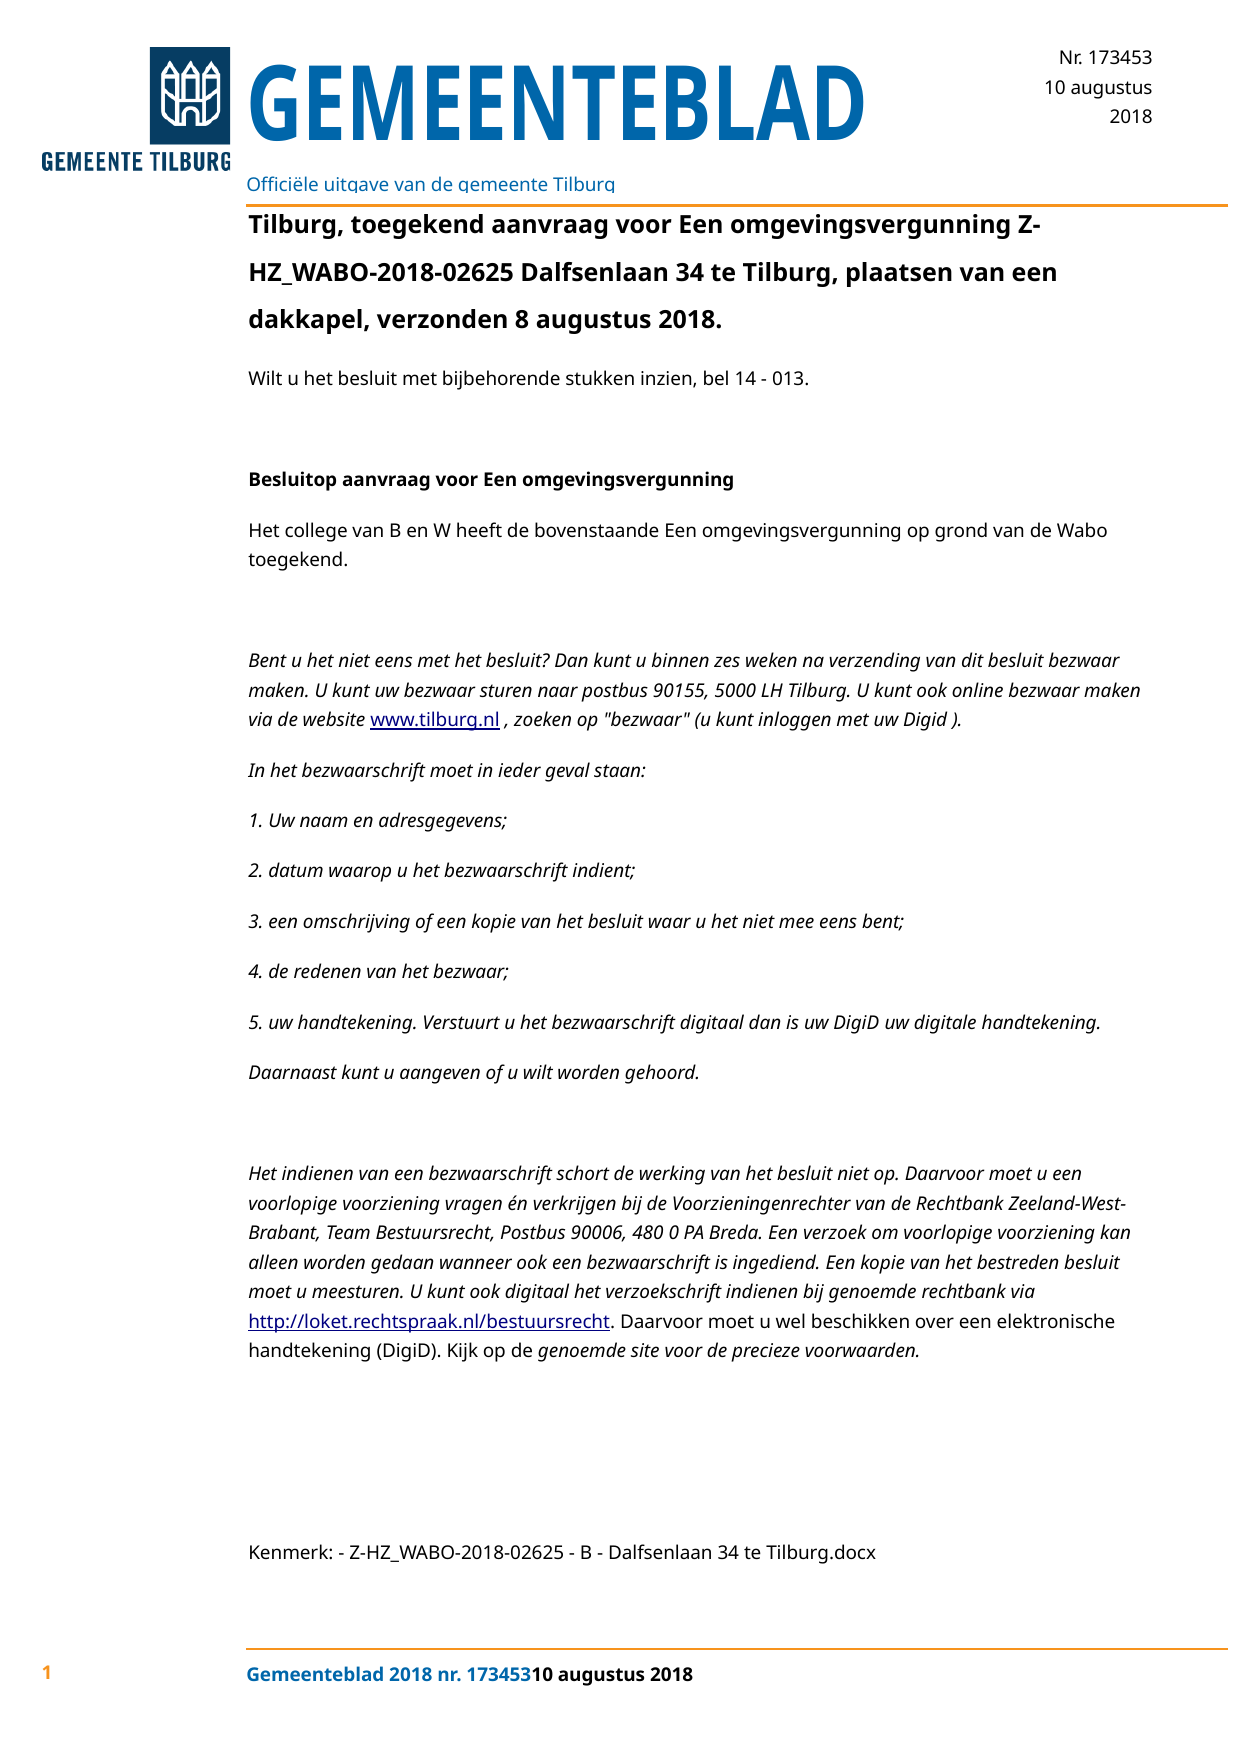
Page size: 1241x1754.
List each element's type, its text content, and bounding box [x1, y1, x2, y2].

text Wilt u het besluit met bijbehorende stukken inzien, bel 14 - 013. [248, 366, 1152, 391]
picture [41, 47, 231, 172]
text Kenmerk: - Z-HZ_WABO-2018-02625 - B - Dalfsenlaan 34 te Tilburg.docx [248, 1539, 1152, 1565]
text 1. Uw naam en adresgegevens; [248, 807, 1152, 833]
text 5. uw handtekening. Verstuurt u het bezwaarschrift digitaal dan is uw DigiD uw digitale handtekening. [248, 1009, 1152, 1034]
text Het indienen van een bezwaarschrift schort de werking van het besluit niet op. Daarvoor moet u een voorlopige voorziening vragen én verkrijgen bij de Voorzieningenrechter van de Rechtbank Zeeland-West-Brabant, Team Bestuursrecht, Postbus 90006, 480 0 PA Breda. Een verzoek om voorlopige voorziening kan alleen worden gedaan wanneer ook een bezwaarschrift is ingediend. Een kopie van het bestreden besluit moet u meesturen. U kunt ook digitaal het verzoekschrift indienen bij genoemde rechtbank via http://loket.rechtspraak.nl/bestuursrecht. Daarvoor moet u wel beschikken over een elektronische handtekening (DigiD). Kijk op de genoemde site voor de precieze voorwaarden. [248, 1160, 1152, 1363]
text 3. een omschrijving of een kopie van het besluit waar u het niet mee eens bent; [248, 908, 1152, 934]
text Besluitop aanvraag voor Een omgevingsvergunning [248, 466, 1152, 492]
text Bent u het niet eens met het besluit? Dan kunt u binnen zes weken na verzending van dit besluit bezwaar maken. U kunt uw bezwaar sturen naar postbus 90155, 5000 LH Tilburg. U kunt ook online bezwaar maken via de website www.tilburg.nl , zoeken op "bezwaar" (u kunt inloggen met uw Digid ). [248, 647, 1152, 732]
text Daarnaast kunt u aangeven of u wilt worden gehoord. [248, 1059, 1152, 1085]
text In het bezwaarschrift moet in ieder geval staan: [248, 757, 1152, 782]
text 2. datum waarop u het bezwaarschrift indient; [248, 858, 1152, 883]
text 4. de redenen van het bezwaar; [248, 958, 1152, 984]
text Tilburg, toegekend aanvraag voor Een omgevingsvergunning Z-HZ_WABO-2018-02625 Dalfsenlaan 34 te Tilburg, plaatsen van een dakkapel, verzonden 8 augustus 2018. [248, 207, 1152, 336]
text Het college van B en W heeft de bovenstaande Een omgevingsvergunning op grond van de Wabo toegekend. [248, 517, 1152, 572]
